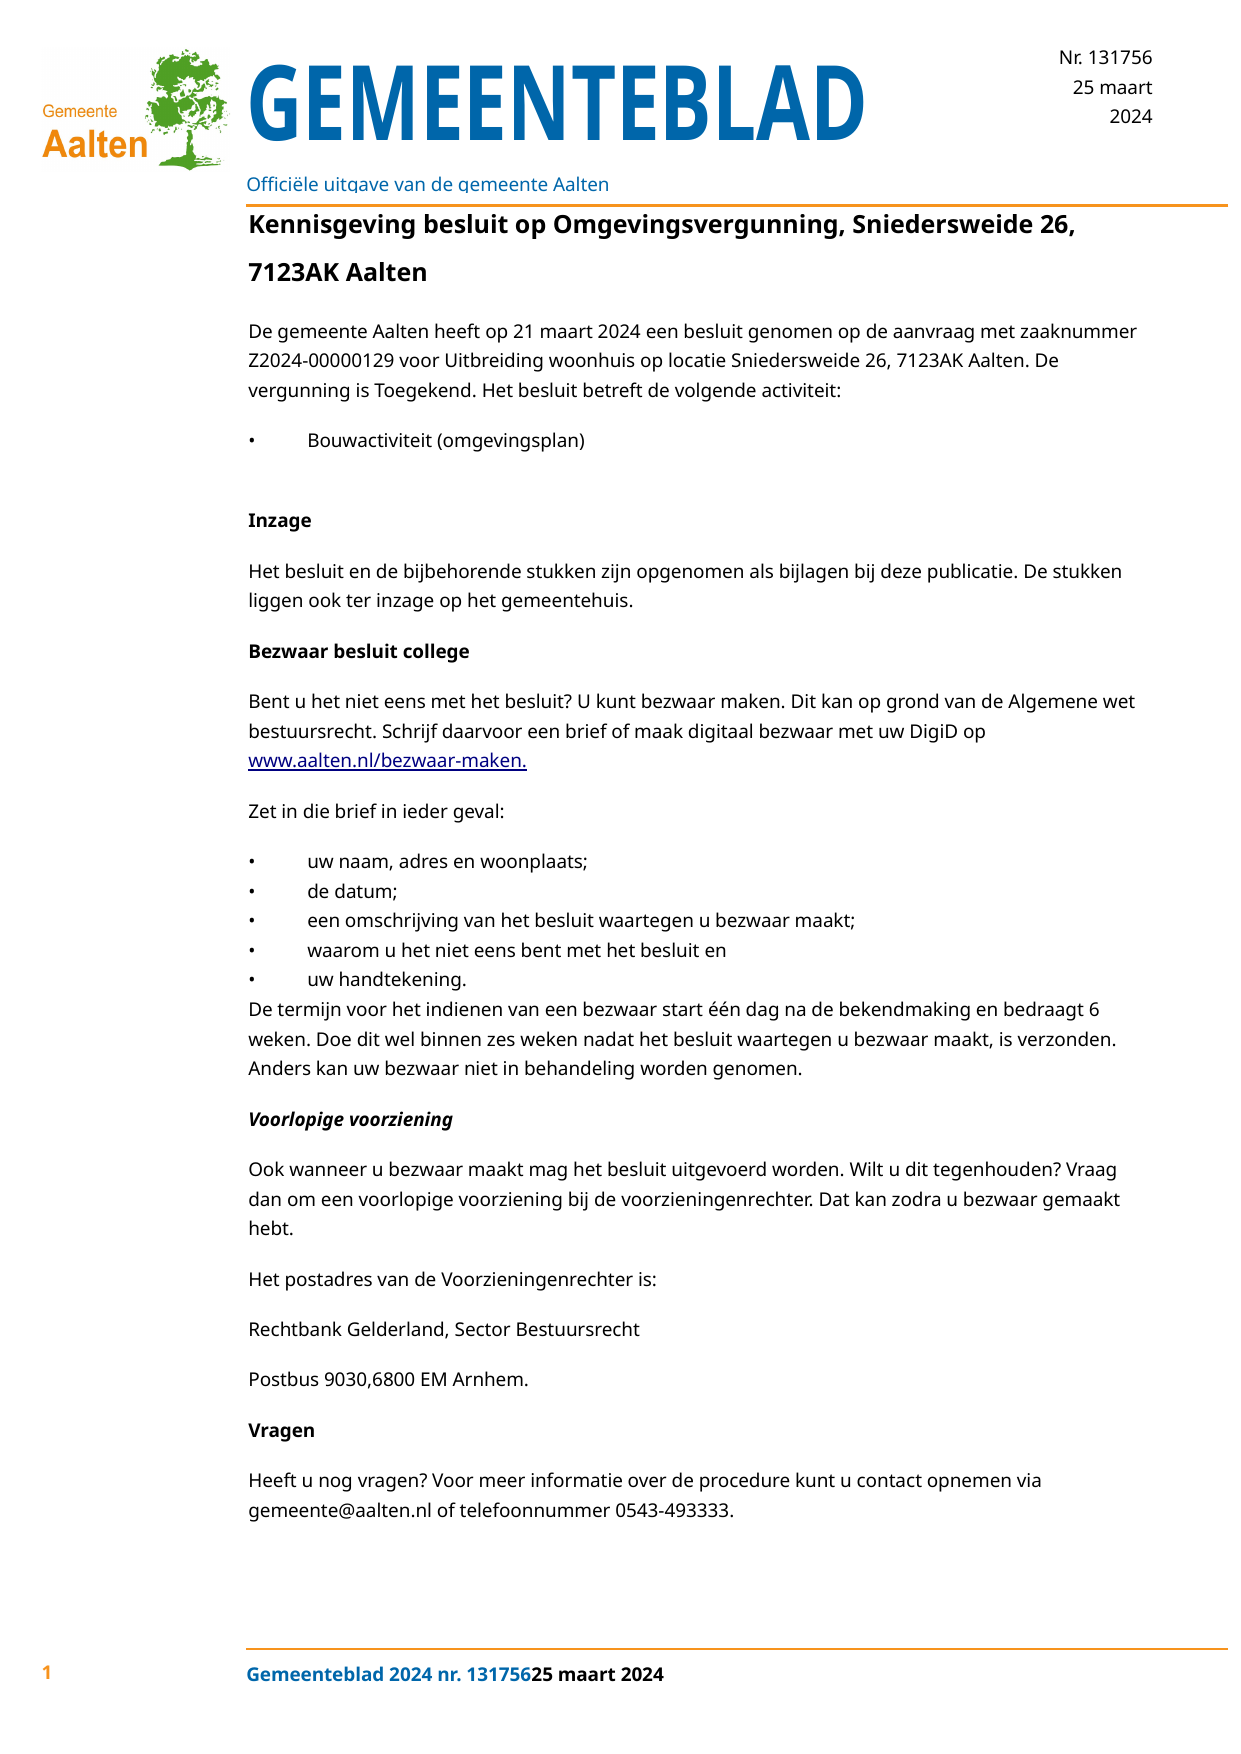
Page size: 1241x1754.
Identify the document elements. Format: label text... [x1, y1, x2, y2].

text Bezwaar besluit college [248, 638, 1152, 664]
list Bouwactiviteit (omgevingsplan) [248, 427, 1152, 453]
text Heeft u nog vragen? Voor meer informatie over de procedure kunt u contact opnemen via gemeente@aalten.nl of telefoonnummer 0543-493333. [248, 1467, 1152, 1523]
text Rechtbank Gelderland, Sector Bestuursrecht [248, 1316, 1152, 1342]
text Postbus 9030,6800 EM Arnhem. [248, 1367, 1152, 1392]
list uw handtekening. [248, 967, 1152, 992]
text De termijn voor het indienen van een bezwaar start één dag na de bekendmaking en bedraagt 6 weken. Doe dit wel binnen zes weken nadat het besluit waartegen u bezwaar maakt, is verzonden. Anders kan uw bezwaar niet in behandeling worden genomen. [248, 996, 1152, 1081]
text Vragen [248, 1417, 1152, 1443]
text Bent u het niet eens met het besluit? U kunt bezwaar maken. Dit kan op grond van de Algemene wet bestuursrecht. Schrijf daarvoor een brief of maak digitaal bezwaar met uw DigiD op www.aalten.nl/bezwaar-maken. [248, 688, 1152, 773]
text De gemeente Aalten heeft op 21 maart 2024 een besluit genomen op de aanvraag met zaaknummer Z2024-00000129 voor Uitbreiding woonhuis op locatie Sniedersweide 26, 7123AK Aalten. De vergunning is Toegekend. Het besluit betreft de volgende activiteit: [248, 318, 1152, 403]
list waarom u het niet eens bent met het besluit en [248, 937, 1152, 963]
text Voorlopige voorziening [248, 1106, 1152, 1132]
text Ook wanneer u bezwaar maakt mag het besluit uitgevoerd worden. Wilt u dit tegenhouden? Vraag dan om een voorlopige voorziening bij de voorzieningenrechter. Dat kan zodra u bezwaar gemaakt hebt. [248, 1156, 1152, 1241]
list de datum; [248, 878, 1152, 904]
list uw naam, adres en woonplaats; [248, 848, 1152, 874]
picture [41, 47, 231, 172]
text Kennisgeving besluit op Omgevingsvergunning, Sniedersweide 26, 7123AK Aalten [248, 207, 1152, 288]
text Inzage [248, 507, 1152, 533]
text Zet in die brief in ieder geval: [248, 798, 1152, 824]
list een omschrijving van het besluit waartegen u bezwaar maakt; [248, 907, 1152, 933]
text Het postadres van de Voorzieningenrechter is: [248, 1266, 1152, 1292]
text Het besluit en de bijbehorende stukken zijn opgenomen als bijlagen bij deze publicatie. De stukken liggen ook ter inzage op het gemeentehuis. [248, 558, 1152, 613]
